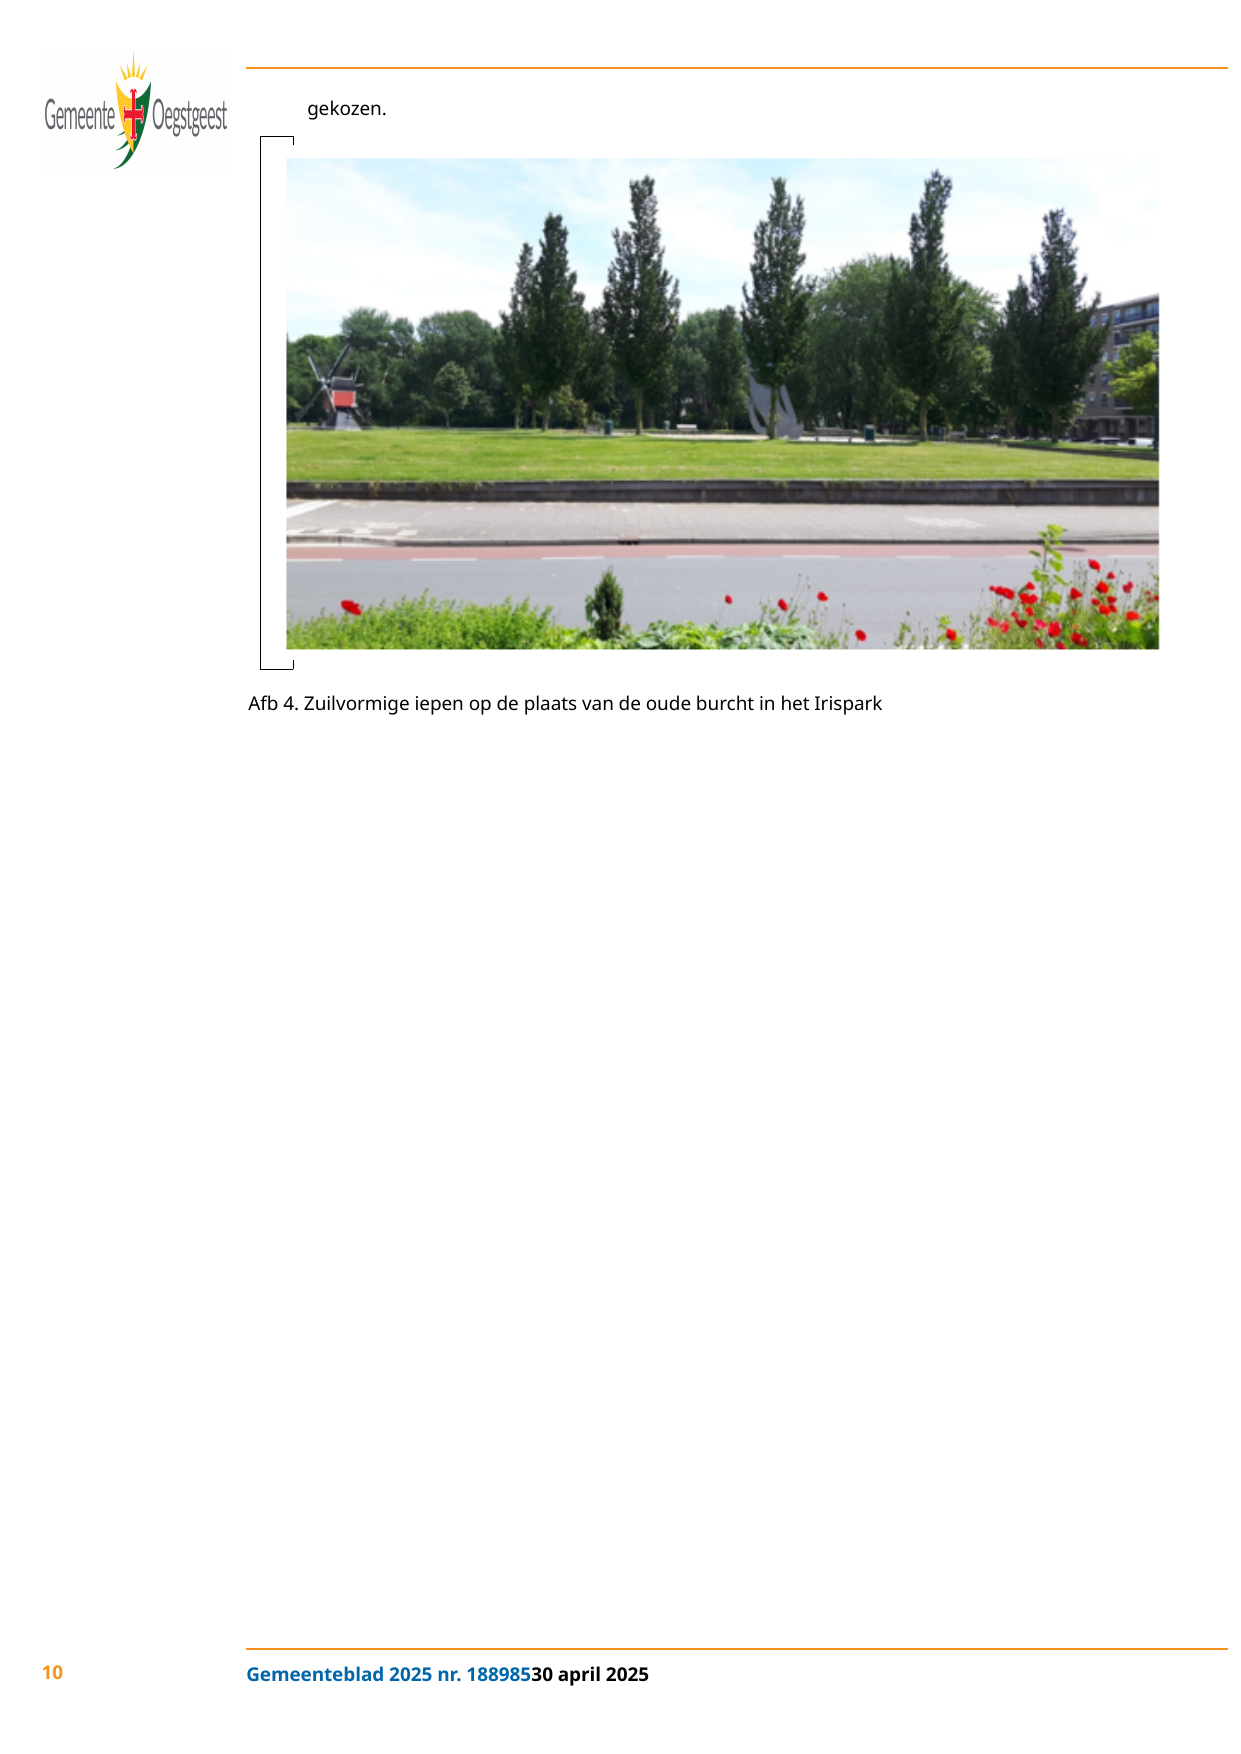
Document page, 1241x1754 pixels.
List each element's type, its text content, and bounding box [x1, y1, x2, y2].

picture [41, 47, 231, 172]
list gekozen. [248, 95, 1152, 121]
picture [268, 145, 1173, 660]
text Afb 4. Zuilvormige iepen op de plaats van de oude burcht in het Irispark [248, 690, 1152, 716]
